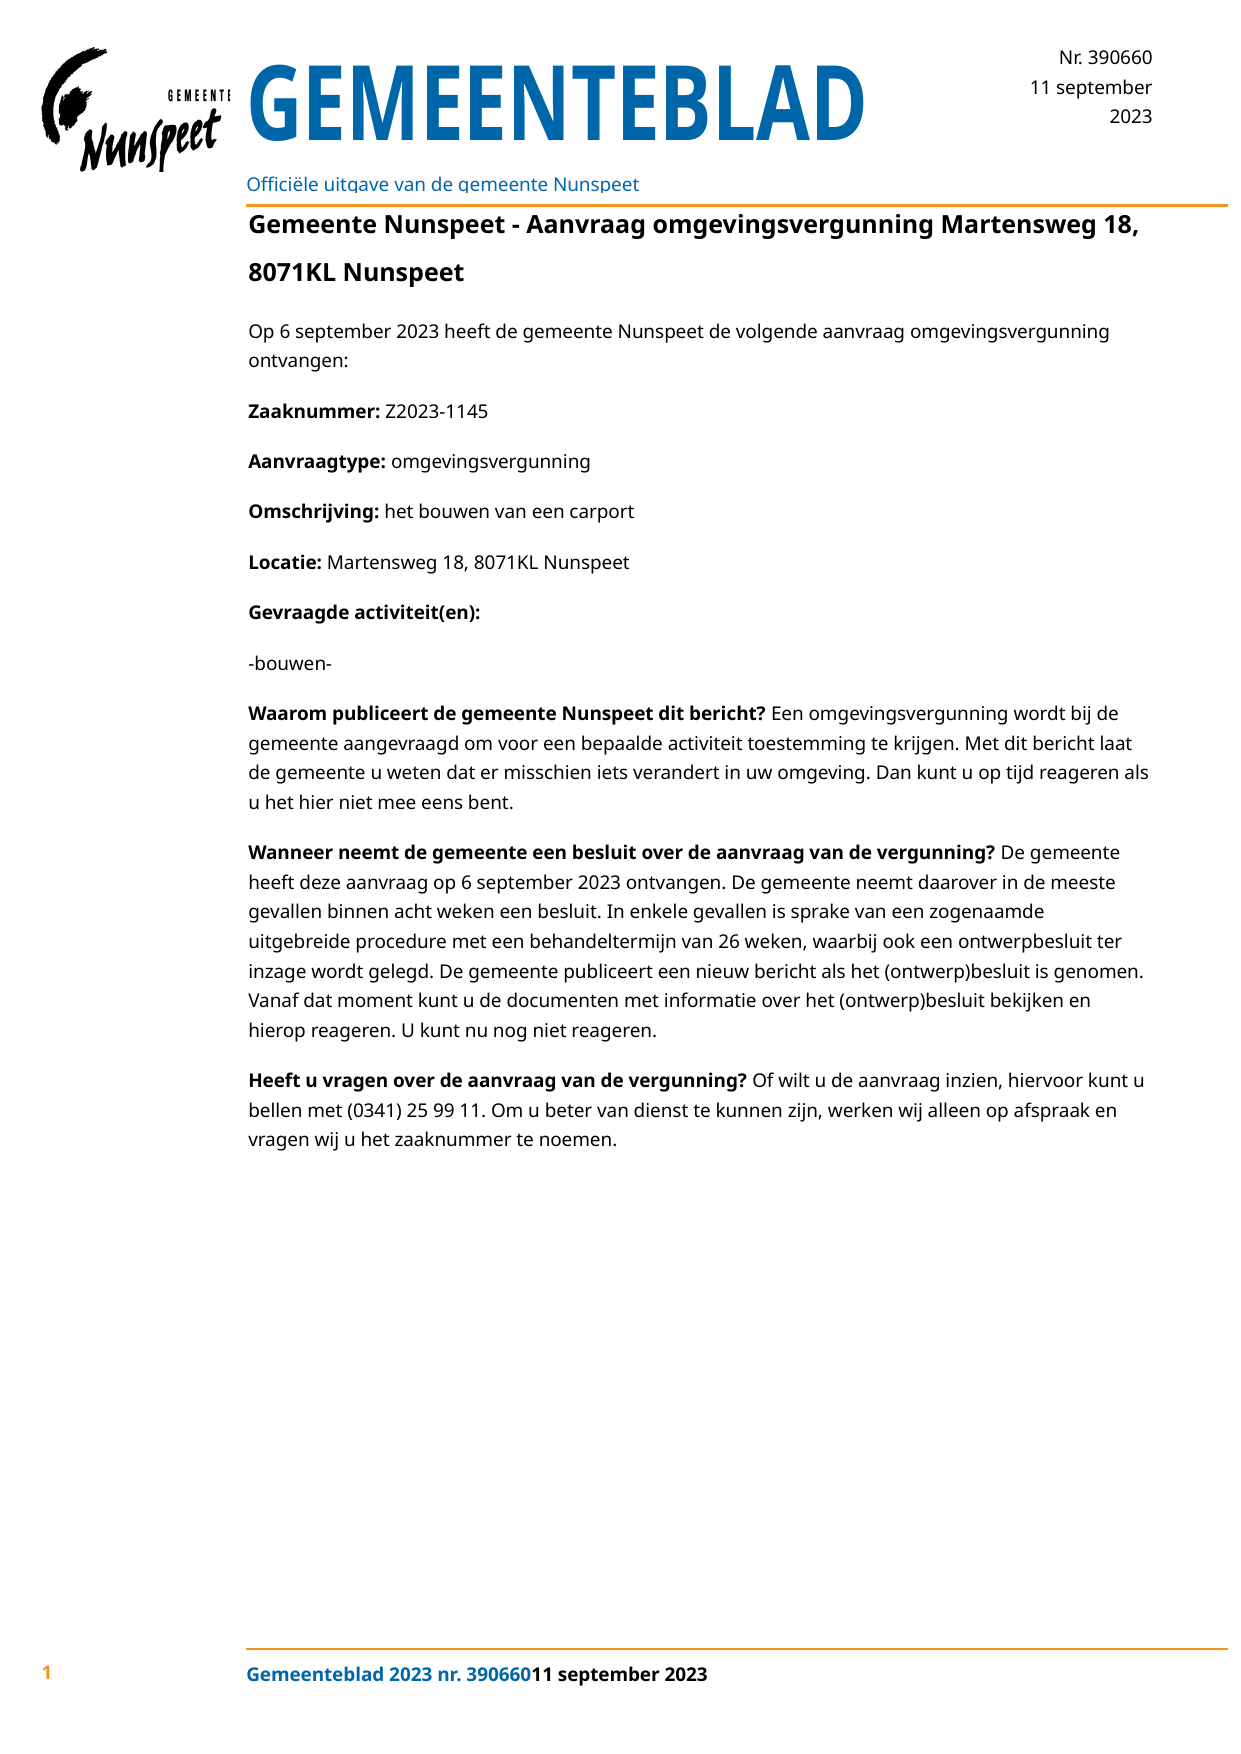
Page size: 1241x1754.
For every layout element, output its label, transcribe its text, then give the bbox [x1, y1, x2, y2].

text Gemeente Nunspeet - Aanvraag omgevingsvergunning Martensweg 18, 8071KL Nunspeet [248, 207, 1152, 288]
text -bouwen- [248, 650, 1152, 676]
text Waarom publiceert de gemeente Nunspeet dit bericht? Een omgevingsvergunning wordt bij de gemeente aangevraagd om voor een bepaalde activiteit toestemming te krijgen. Met dit bericht laat de gemeente u weten dat er misschien iets verandert in uw omgeving. Dan kunt u op tijd reageren als u het hier niet mee eens bent. [248, 700, 1152, 815]
text Op 6 september 2023 heeft de gemeente Nunspeet de volgende aanvraag omgevingsvergunning ontvangen: [248, 318, 1152, 373]
text Locatie: Martensweg 18, 8071KL Nunspeet [248, 549, 1152, 575]
text Aanvraagtype: omgevingsvergunning [248, 448, 1152, 474]
text Gevraagde activiteit(en): [248, 599, 1152, 625]
text Wanneer neemt de gemeente een besluit over de aanvraag van de vergunning? De gemeente heeft deze aanvraag op 6 september 2023 ontvangen. De gemeente neemt daarover in de meeste gevallen binnen acht weken een besluit. In enkele gevallen is sprake van een zogenaamde uitgebreide procedure met een behandeltermijn van 26 weken, waarbij ook een ontwerpbesluit ter inzage wordt gelegd. De gemeente publiceert een nieuw bericht als het (ontwerp)besluit is genomen. Vanaf dat moment kunt u de documenten met informatie over het (ontwerp)besluit bekijken en hierop reageren. U kunt nu nog niet reageren. [248, 839, 1152, 1043]
text Heeft u vragen over de aanvraag van de vergunning? Of wilt u de aanvraag inzien, hiervoor kunt u bellen met (0341) 25 99 11. Om u beter van dienst te kunnen zijn, werken wij alleen op afspraak en vragen wij u het zaaknummer te noemen. [248, 1067, 1152, 1152]
text Zaaknummer: Z2023-1145 [248, 398, 1152, 424]
text Omschrijving: het bouwen van een carport [248, 499, 1152, 524]
picture [41, 47, 231, 172]
